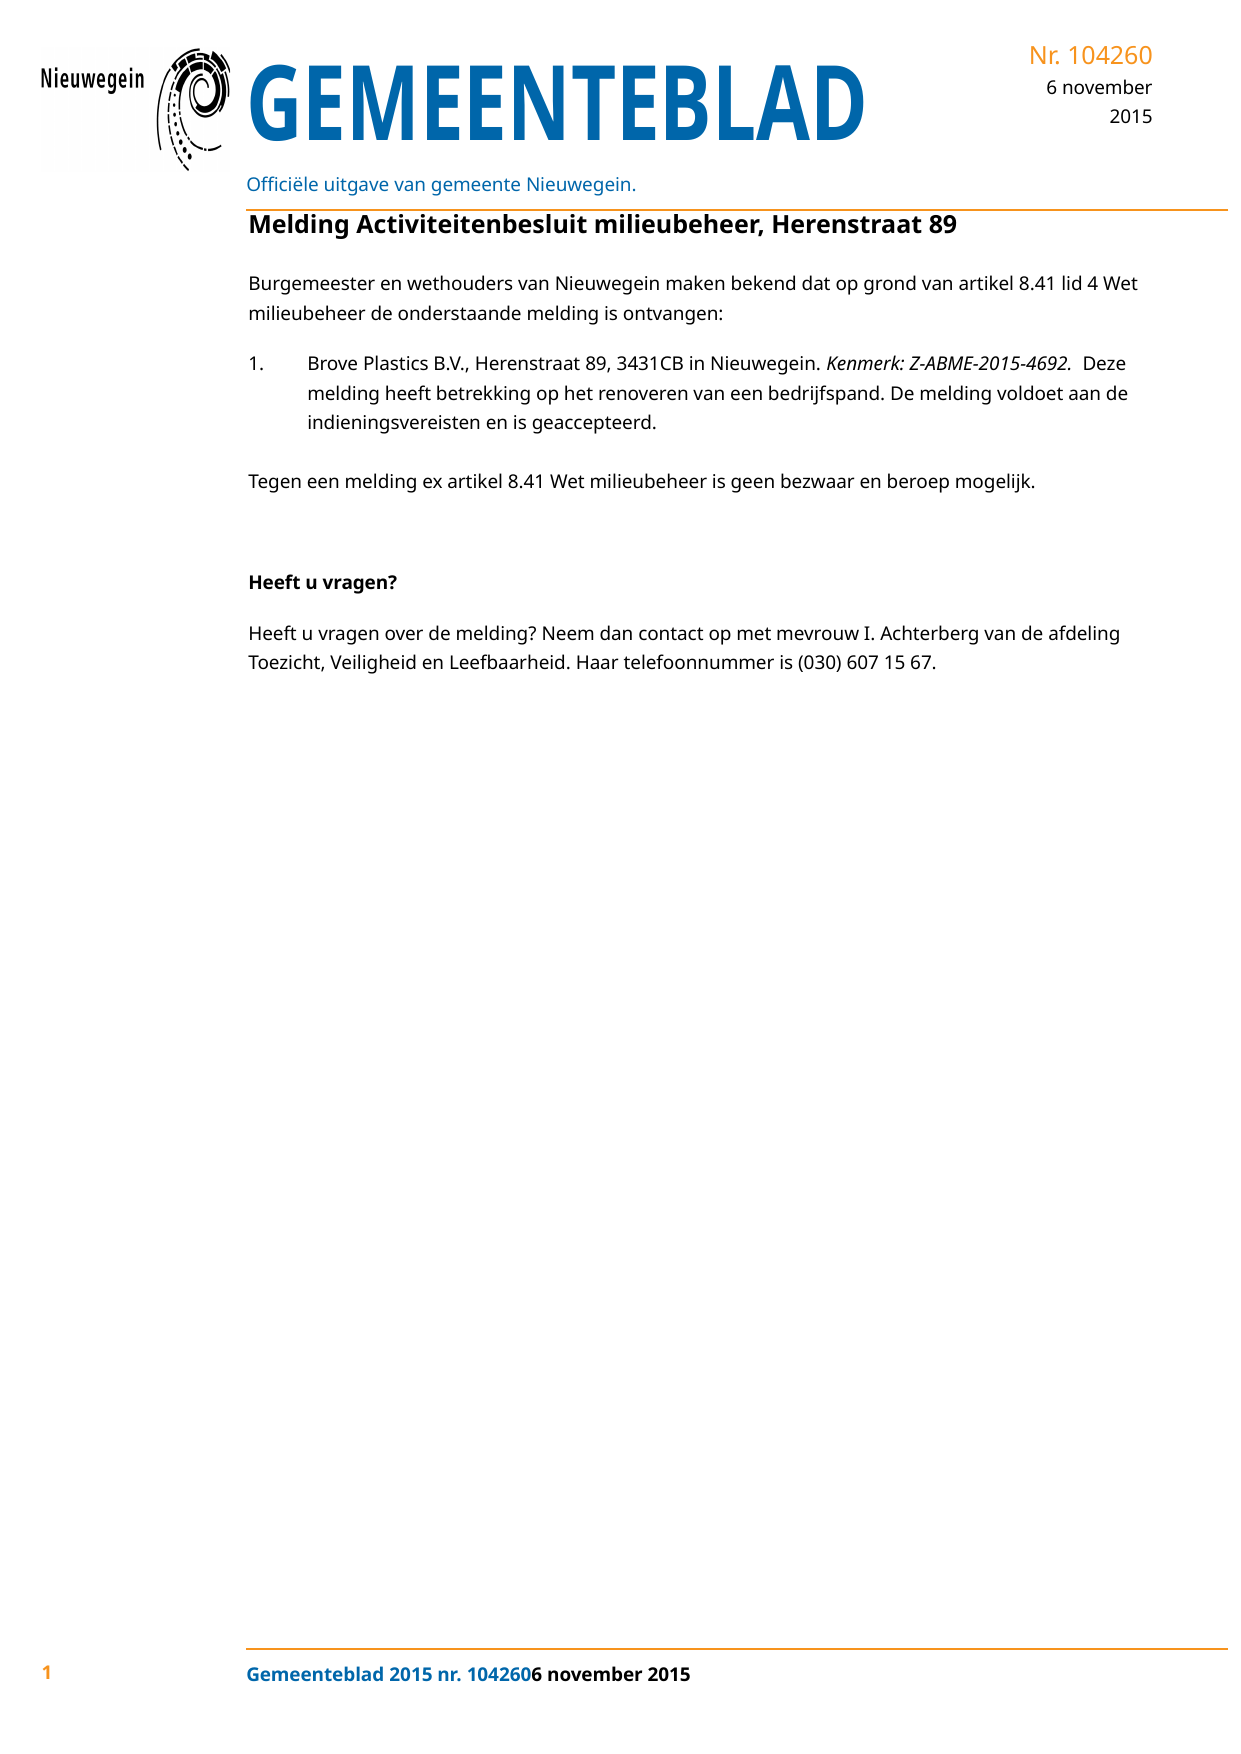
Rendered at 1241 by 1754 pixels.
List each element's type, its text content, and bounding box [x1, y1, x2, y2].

text Tegen een melding ex artikel 8.41 Wet milieubeheer is geen bezwaar en beroep mogelijk. [248, 469, 1152, 494]
text Burgemeester en wethouders van Nieuwegein maken bekend dat op grond van artikel 8.41 lid 4 Wet milieubeheer de onderstaande melding is ontvangen: [248, 270, 1152, 326]
picture [41, 47, 231, 172]
list Brove Plastics B.V., Herenstraat 89, 3431CB in Nieuwegein. Kenmerk: Z-ABME-2015-4692. Deze melding heeft betrekking op het renoveren van een bedrijfspand. De melding voldoet aan de indieningsvereisten en is geaccepteerd. [248, 350, 1152, 435]
text Melding Activiteitenbesluit milieubeheer, Herenstraat 89 [248, 211, 1152, 241]
text Heeft u vragen over de melding? Neem dan contact op met mevrouw I. Achterberg van de afdeling Toezicht, Veiligheid en Leefbaarheid. Haar telefoonnummer is (030) 607 15 67. [248, 620, 1152, 675]
text Heeft u vragen? [248, 569, 1152, 595]
